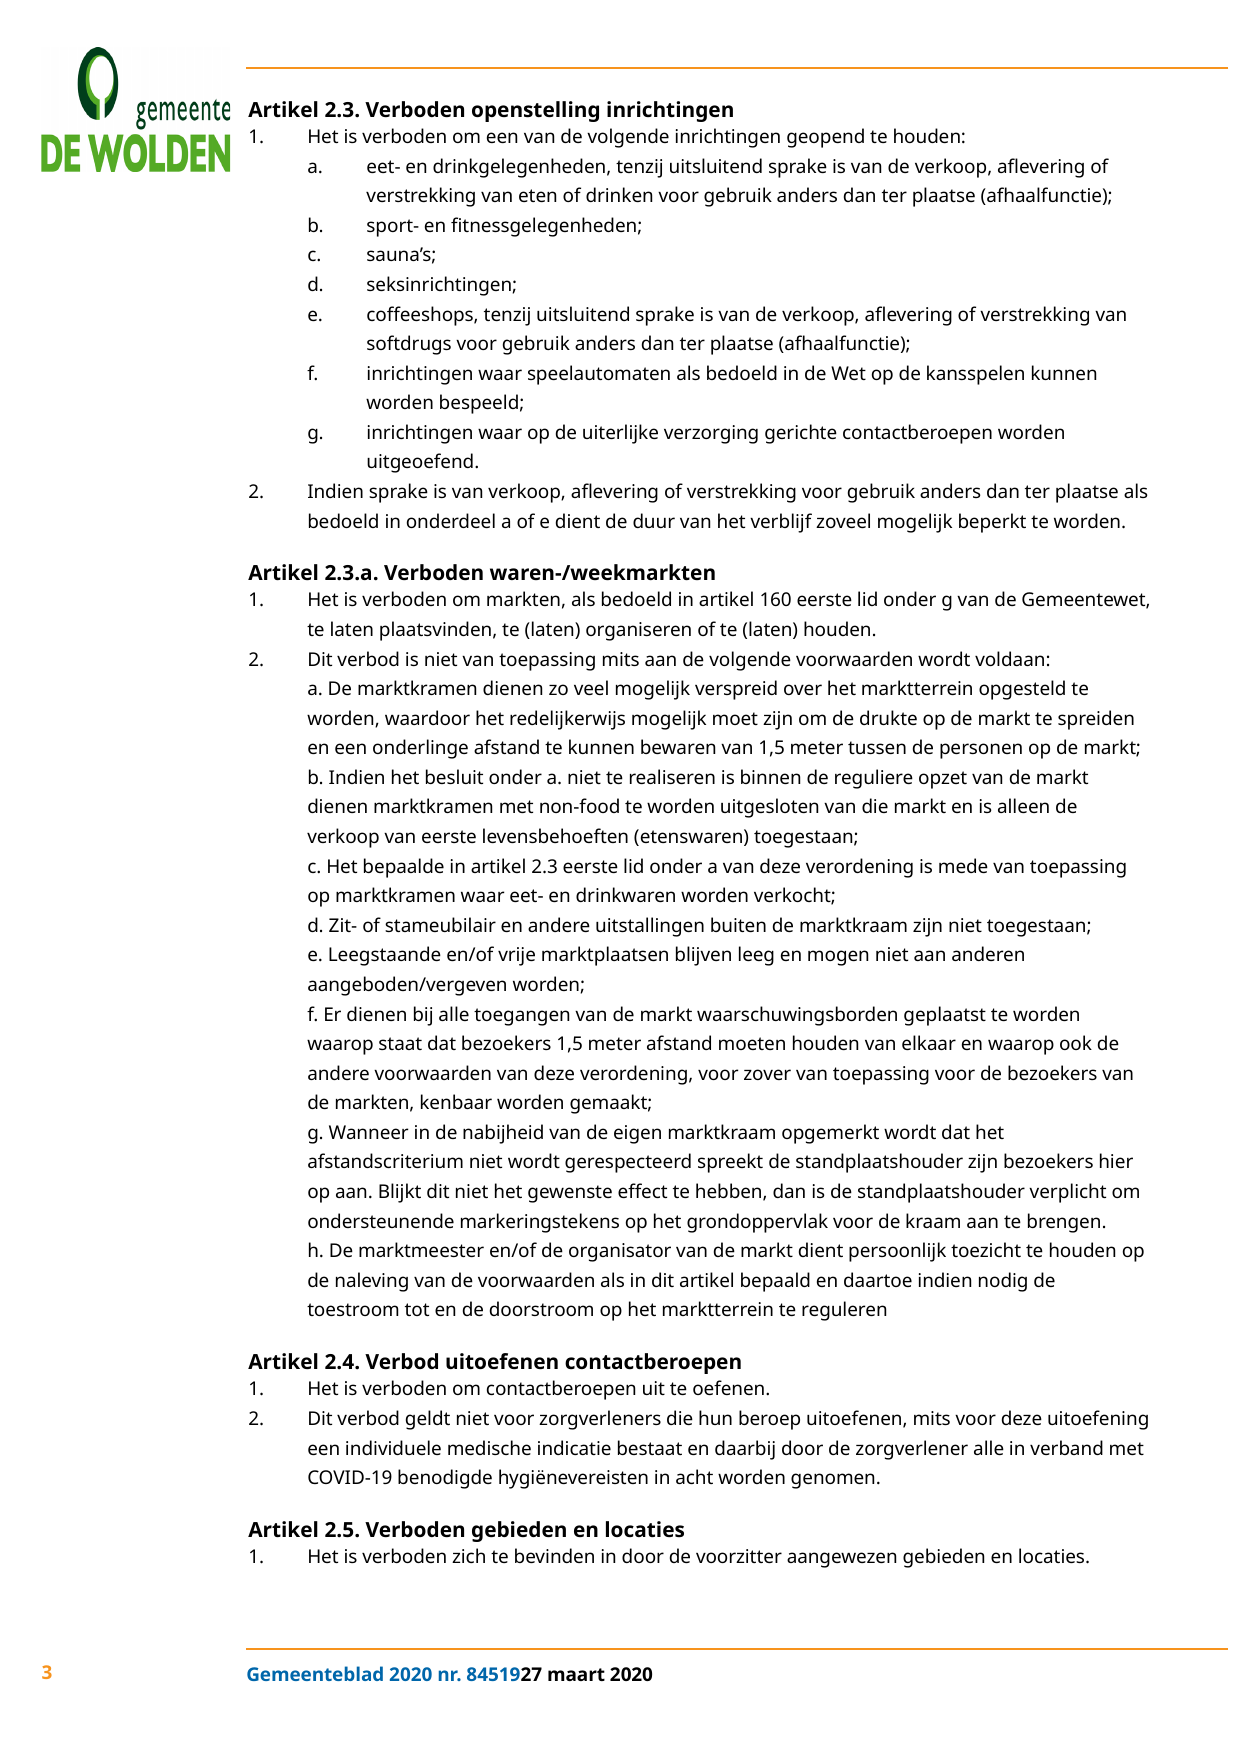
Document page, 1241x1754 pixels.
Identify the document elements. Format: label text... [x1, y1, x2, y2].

list coffeeshops, tenzij uitsluitend sprake is van de verkoop, aflevering of verstrekking van softdrugs voor gebruik anders dan ter plaatse (afhaalfunctie); [307, 301, 1152, 356]
list a. De marktkramen dienen zo veel mogelijk verspreid over het marktterrein opgesteld te worden, waardoor het redelijkerwijs mogelijk moet zijn om de drukte op de markt te spreiden en een onderlinge afstand te kunnen bewaren van 1,5 meter tussen de personen op de markt; [248, 675, 1152, 760]
list inrichtingen waar op de uiterlijke verzorging gerichte contactberoepen worden uitgeoefend. [307, 419, 1152, 474]
text Artikel 2.5. Verboden gebieden en locaties [248, 1515, 1152, 1543]
list Het is verboden om contactberoepen uit te oefenen. [248, 1376, 1152, 1401]
list Dit verbod is niet van toepassing mits aan de volgende voorwaarden wordt voldaan: [248, 646, 1152, 672]
list f. Er dienen bij alle toegangen van de markt waarschuwingsborden geplaatst te worden waarop staat dat bezoekers 1,5 meter afstand moeten houden van elkaar en waarop ook de andere voorwaarden van deze verordening, voor zover van toepassing voor de bezoekers van de markten, kenbaar worden gemaakt; [248, 1001, 1152, 1115]
list Het is verboden om een van de volgende inrichtingen geopend te houden: [248, 123, 1152, 149]
list c. Het bepaalde in artikel 2.3 eerste lid onder a van deze verordening is mede van toepassing op marktkramen waar eet- en drinkwaren worden verkocht; [248, 853, 1152, 908]
text Artikel 2.4. Verbod uitoefenen contactberoepen [248, 1347, 1152, 1376]
list Indien sprake is van verkoop, aflevering of verstrekking voor gebruik anders dan ter plaatse als bedoeld in onderdeel a of e dient de duur van het verblijf zoveel mogelijk beperkt te worden. [248, 478, 1152, 533]
list sauna’s; [307, 242, 1152, 267]
picture [41, 47, 231, 172]
list b. Indien het besluit onder a. niet te realiseren is binnen de reguliere opzet van de markt dienen marktkramen met non-food te worden uitgesloten van die markt en is alleen de verkoop van eerste levensbehoeften (etenswaren) toegestaan; [248, 764, 1152, 849]
list e. Leegstaande en/of vrije marktplaatsen blijven leeg en mogen niet aan anderen aangeboden/vergeven worden; [248, 942, 1152, 997]
list inrichtingen waar speelautomaten als bedoeld in de Wet op de kansspelen kunnen worden bespeeld; [307, 360, 1152, 415]
list Het is verboden om markten, als bedoeld in artikel 160 eerste lid onder g van de Gemeentewet, te laten plaatsvinden, te (laten) organiseren of te (laten) houden. [248, 587, 1152, 642]
list eet- en drinkgelegenheden, tenzij uitsluitend sprake is van de verkoop, aflevering of verstrekking van eten of drinken voor gebruik anders dan ter plaatse (afhaalfunctie); [307, 153, 1152, 208]
text Artikel 2.3. Verboden openstelling inrichtingen [248, 95, 1152, 123]
list sport- en fitnessgelegenheden; [307, 212, 1152, 238]
list Dit verbod geldt niet voor zorgverleners die hun beroep uitoefenen, mits voor deze uitoefening een individuele medische indicatie bestaat en daarbij door de zorgverlener alle in verband met COVID-19 benodigde hygiënevereisten in acht worden genomen. [248, 1405, 1152, 1490]
text Artikel 2.3.a. Verboden waren-/weekmarkten [248, 558, 1152, 587]
list g. Wanneer in de nabijheid van de eigen marktkraam opgemerkt wordt dat het afstandscriterium niet wordt gerespecteerd spreekt de standplaatshouder zijn bezoekers hier op aan. Blijkt dit niet het gewenste effect te hebben, dan is de standplaatshouder verplicht om ondersteunende markeringstekens op het grondoppervlak voor de kraam aan te brengen. [248, 1119, 1152, 1234]
list h. De marktmeester en/of de organisator van de markt dient persoonlijk toezicht te houden op de naleving van de voorwaarden als in dit artikel bepaald en daartoe indien nodig de toestroom tot en de doorstroom op het marktterrein te reguleren [248, 1237, 1152, 1322]
list d. Zit- of stameubilair en andere uitstallingen buiten de marktkraam zijn niet toegestaan; [248, 912, 1152, 938]
list Het is verboden zich te bevinden in door de voorzitter aangewezen gebieden en locaties. [248, 1543, 1152, 1569]
list seksinrichtingen; [307, 271, 1152, 297]
